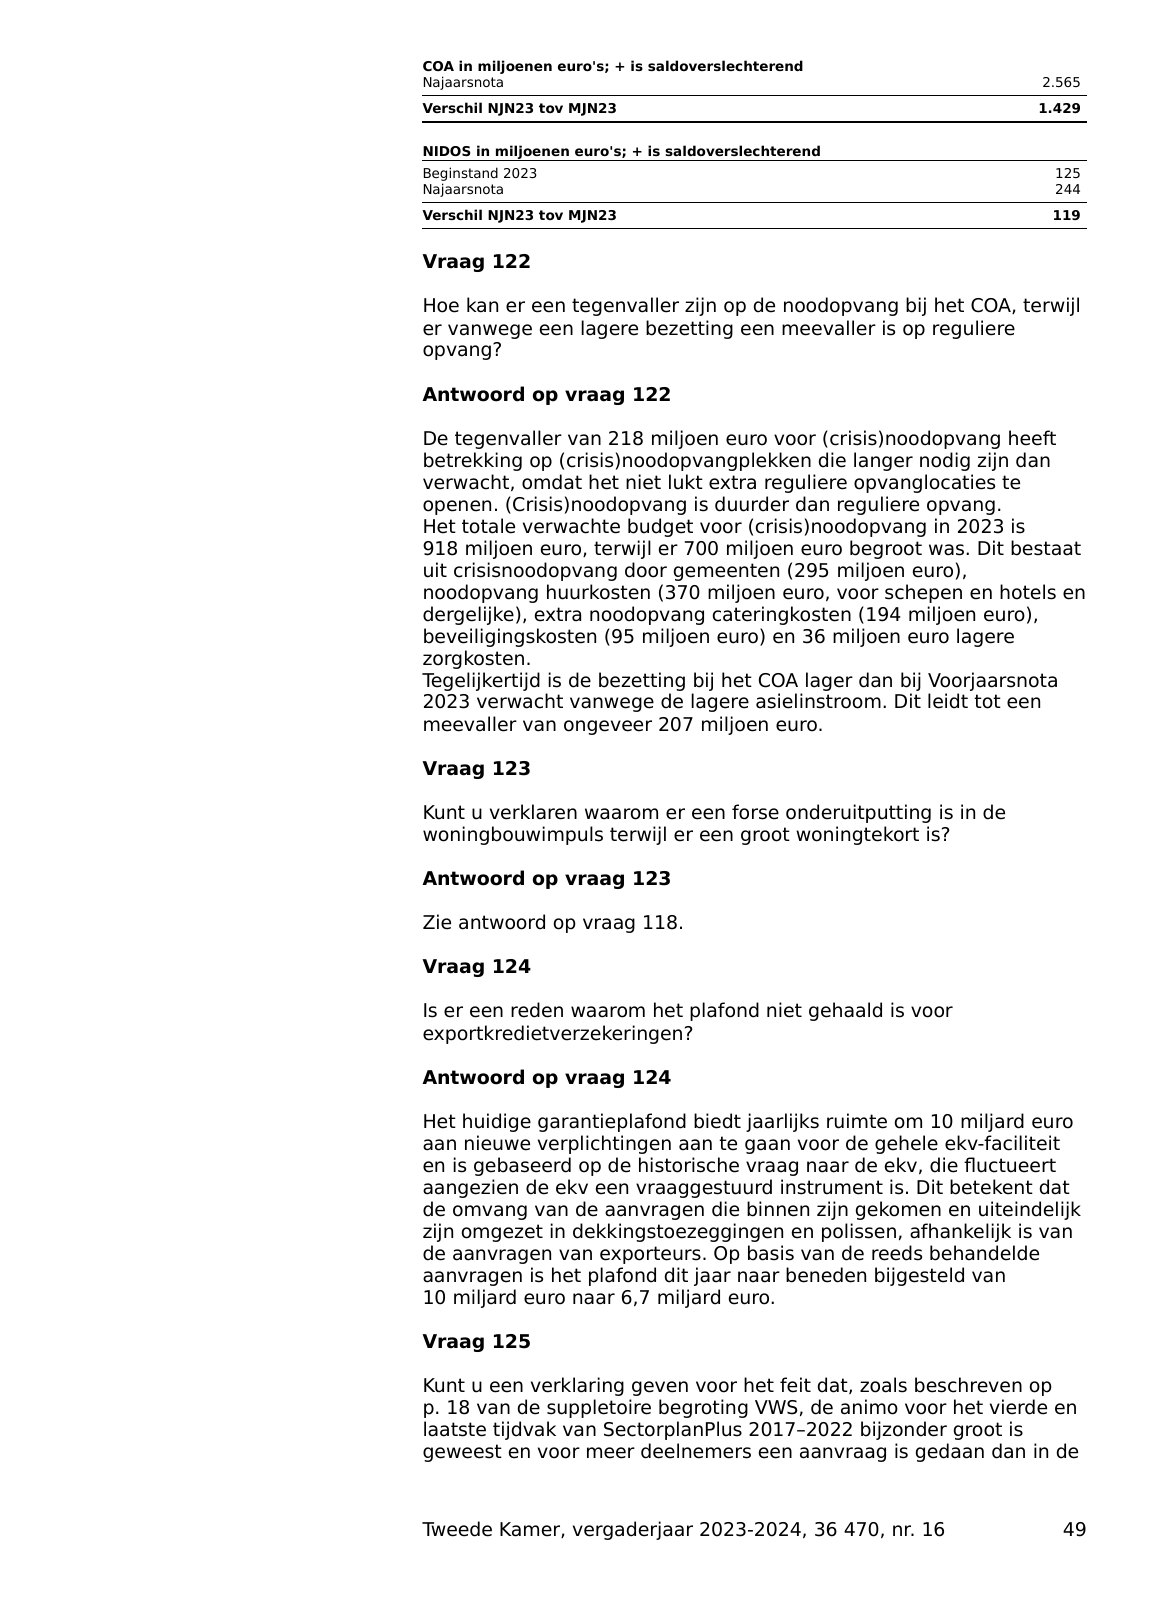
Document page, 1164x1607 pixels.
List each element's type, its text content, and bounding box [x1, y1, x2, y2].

text Tegelijkertijd is de bezetting bij het COA lager dan bij Voorjaarsnota 2023 verwacht vanwege de lagere asielinstroom. Dit leidt tot een meevaller van ongeveer 207 miljoen euro. [422, 669, 1087, 735]
table_cell 1.429 [983, 96, 1087, 121]
table_cell 119 [983, 203, 1087, 228]
table_header COA in miljoenen euro's; + is saldoverslechterend [422, 59, 1087, 75]
text Is er een reden waarom het plafond niet gehaald is voor exportkredietverzekeringen? [422, 1000, 1087, 1044]
text Hoe kan er een tegenvaller zijn op de noodopvang bij het COA, terwijl er vanwege een lagere bezetting een meevaller is op reguliere opvang? [422, 295, 1087, 361]
table_cell Verschil NJN23 tov MJN23 [422, 96, 983, 121]
text Kunt u verklaren waarom er een forse onderuitputting is in de woningbouwimpuls terwijl er een groot woningtekort is? [422, 802, 1087, 846]
table_header NIDOS in miljoenen euro's; + is saldoverslechterend [422, 144, 1087, 160]
text De tegenvaller van 218 miljoen euro voor (crisis)noodopvang heeft betrekking op (crisis)noodopvangplekken die langer nodig zijn dan verwacht, omdat het niet lukt extra reguliere opvanglocaties te openen. (Crisis)noodopvang is duurder dan reguliere opvang. [422, 428, 1087, 516]
subtitle Vraag 125 [422, 1331, 1087, 1353]
table_cell 125 [983, 161, 1087, 181]
table_cell Verschil NJN23 tov MJN23 [422, 203, 983, 228]
subtitle Antwoord op vraag 122 [422, 383, 1087, 406]
text Kunt u een verklaring geven voor het feit dat, zoals beschreven op p. 18 van de suppletoire begroting VWS, de animo voor het vierde en laatste tijdvak van SectorplanPlus 2017–2022 bijzonder groot is geweest en voor meer deelnemers een aanvraag is gedaan dan in de [422, 1375, 1087, 1463]
text Het huidige garantieplafond biedt jaarlijks ruimte om 10 miljard euro aan nieuwe verplichtingen aan te gaan voor de gehele ekv-faciliteit en is gebaseerd op de historische vraag naar de ekv, die fluctueert aangezien de ekv een vraaggestuurd instrument is. Dit betekent dat de omvang van de aanvragen die binnen zijn gekomen en uiteindelijk zijn omgezet in dekkingstoezeggingen en polissen, afhankelijk is van de aanvragen van exporteurs. Op basis van de reeds behandelde aanvragen is het plafond dit jaar naar beneden bijgesteld van 10 miljard euro naar 6,7 miljard euro. [422, 1111, 1087, 1308]
table_cell Najaarsnota [422, 181, 983, 202]
table_cell Najaarsnota [422, 75, 983, 95]
subtitle Antwoord op vraag 123 [422, 868, 1087, 890]
text Het totale verwachte budget voor (crisis)noodopvang in 2023 is 918 miljoen euro, terwijl er 700 miljoen euro begroot was. Dit bestaat uit crisisnoodopvang door gemeenten (295 miljoen euro), noodopvang huurkosten (370 miljoen euro, voor schepen en hotels en dergelijke), extra noodopvang cateringkosten (194 miljoen euro), beveiligingskosten (95 miljoen euro) en 36 miljoen euro lagere zorgkosten. [422, 516, 1087, 669]
subtitle Vraag 122 [422, 251, 1087, 273]
subtitle Antwoord op vraag 124 [422, 1067, 1087, 1088]
subtitle Vraag 123 [422, 758, 1087, 779]
table_cell 244 [983, 181, 1087, 202]
text Zie antwoord op vraag 118. [422, 912, 1087, 934]
subtitle Vraag 124 [422, 956, 1087, 978]
table_cell Beginstand 2023 [422, 161, 983, 181]
table_cell 2.565 [983, 75, 1087, 95]
